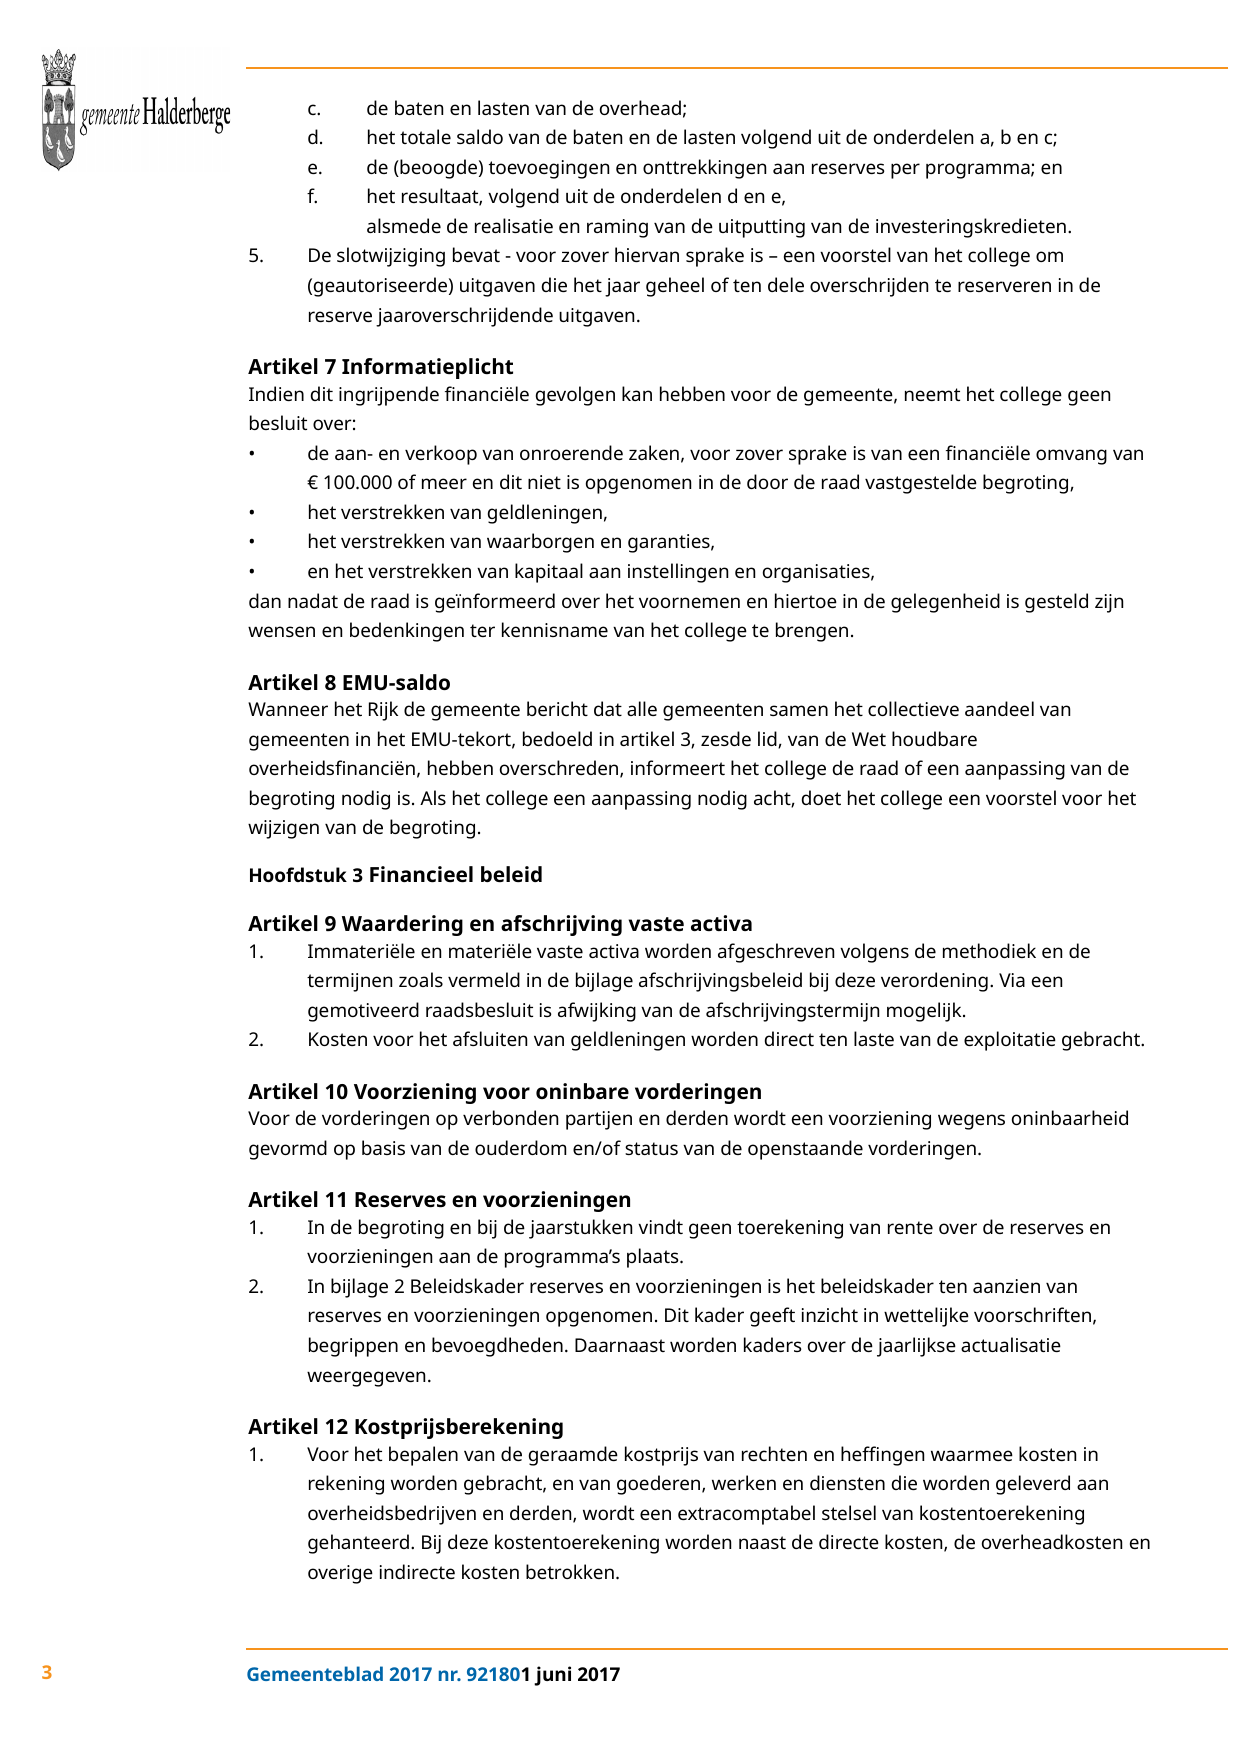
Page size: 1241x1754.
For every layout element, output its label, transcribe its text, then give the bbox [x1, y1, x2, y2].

text Indien dit ingrijpende financiële gevolgen kan hebben voor de gemeente, neemt het college geen besluit over: [248, 381, 1152, 436]
text Artikel 11 Reserves en voorzieningen [248, 1186, 1152, 1214]
text Hoofdstuk 3 Financieel beleid [248, 860, 1152, 889]
list Immateriële en materiële vaste activa worden afgeschreven volgens de methodiek en de termijnen zoals vermeld in de bijlage afschrijvingsbeleid bij deze verordening. Via een gemotiveerd raadsbesluit is afwijking van de afschrijvingstermijn mogelijk. [248, 938, 1152, 1023]
list In bijlage 2 Beleidskader reserves en voorzieningen is het beleidskader ten aanzien van reserves en voorzieningen opgenomen. Dit kader geeft inzicht in wettelijke voorschriften, begrippen en bevoegdheden. Daarnaast worden kaders over de jaarlijkse actualisatie weergegeven. [248, 1273, 1152, 1388]
text Artikel 10 Voorziening voor oninbare vorderingen [248, 1077, 1152, 1106]
text Voor de vorderingen op verbonden partijen en derden wordt een voorziening wegens oninbaarheid gevormd op basis van de ouderdom en/of status van de openstaande vorderingen. [248, 1106, 1152, 1161]
text Artikel 8 EMU-saldo [248, 668, 1152, 696]
list het resultaat, volgend uit de onderdelen d en e, [307, 183, 1152, 209]
text Artikel 7 Informatieplicht [248, 352, 1152, 381]
list het verstrekken van geldleningen, [248, 499, 1152, 525]
text Wanneer het Rijk de gemeente bericht dat alle gemeenten samen het collectieve aandeel van gemeenten in het EMU-tekort, bedoeld in artikel 3, zesde lid, van de Wet houdbare overheidsfinanciën, hebben overschreden, informeert het college de raad of een aanpassing van de begroting nodig is. Als het college een aanpassing nodig acht, doet het college een voorstel voor het wijzigen van de begroting. [248, 696, 1152, 840]
picture [41, 47, 231, 172]
text Artikel 9 Waardering en afschrijving vaste activa [248, 909, 1152, 938]
list de (beoogde) toevoegingen en onttrekkingen aan reserves per programma; en [307, 154, 1152, 180]
list de baten en lasten van de overhead; [307, 95, 1152, 121]
list de aan- en verkoop van onroerende zaken, voor zover sprake is van een financiële omvang van € 100.000 of meer en dit niet is opgenomen in de door de raad vastgestelde begroting, [248, 440, 1152, 495]
list Kosten voor het afsluiten van geldleningen worden direct ten laste van de exploitatie gebracht. [248, 1027, 1152, 1052]
text Artikel 12 Kostprijsberekening [248, 1412, 1152, 1441]
list het totale saldo van de baten en de lasten volgend uit de onderdelen a, b en c; [307, 124, 1152, 150]
list In de begroting en bij de jaarstukken vindt geen toerekening van rente over de reserves en voorzieningen aan de programma’s plaats. [248, 1214, 1152, 1269]
text dan nadat de raad is geïnformeerd over het voornemen en hiertoe in de gelegenheid is gesteld zijn wensen en bedenkingen ter kennisname van het college te brengen. [248, 588, 1152, 643]
list het verstrekken van waarborgen en garanties, [248, 529, 1152, 554]
list De slotwijziging bevat - voor zover hiervan sprake is – een voorstel van het college om (geautoriseerde) uitgaven die het jaar geheel of ten dele overschrijden te reserveren in de reserve jaaroverschrijdende uitgaven. [248, 243, 1152, 328]
list en het verstrekken van kapitaal aan instellingen en organisaties, [248, 558, 1152, 584]
list alsmede de realisatie en raming van de uitputting van de investeringskredieten. [307, 213, 1152, 239]
list Voor het bepalen van de geraamde kostprijs van rechten en heffingen waarmee kosten in rekening worden gebracht, en van goederen, werken en diensten die worden geleverd aan overheidsbedrijven en derden, wordt een extracomptabel stelsel van kostentoerekening gehanteerd. Bij deze kostentoerekening worden naast de directe kosten, de overheadkosten en overige indirecte kosten betrokken. [248, 1441, 1152, 1585]
